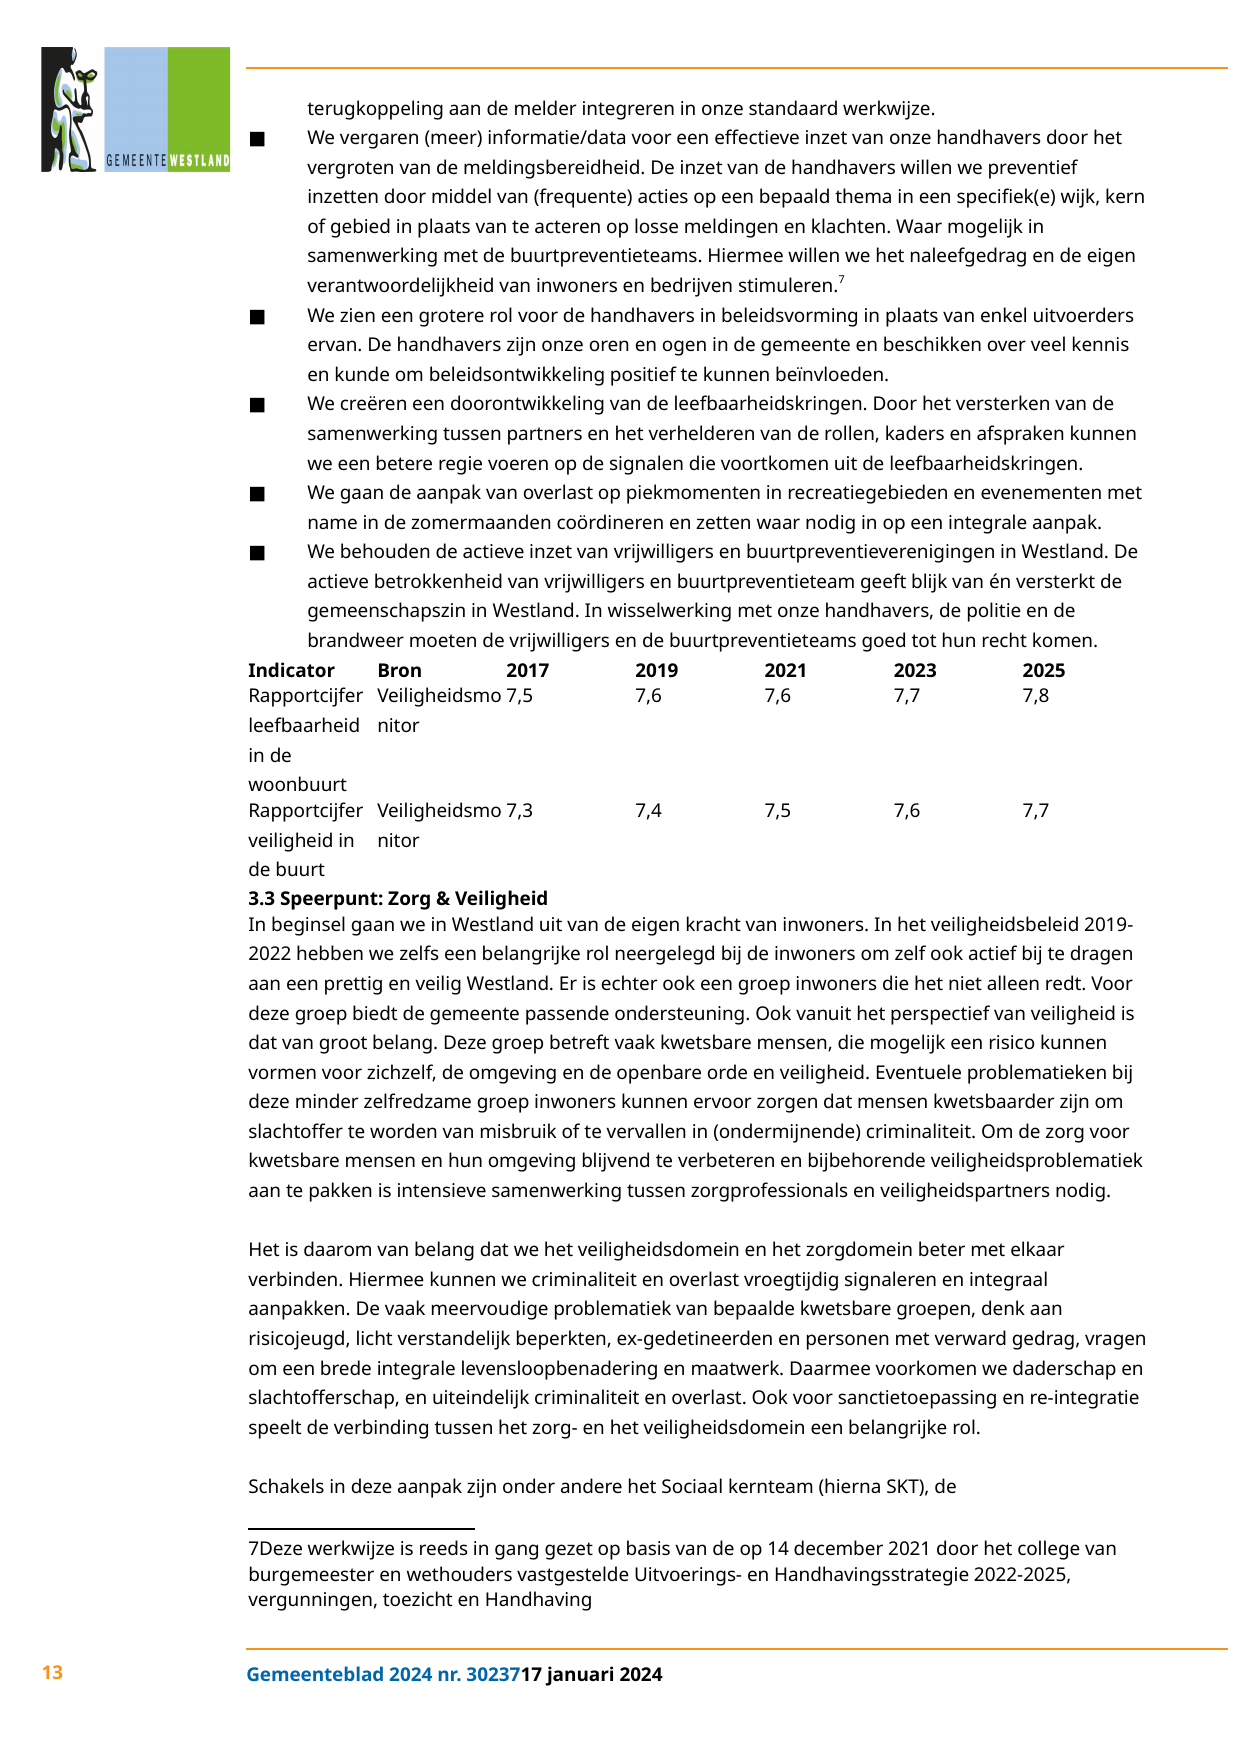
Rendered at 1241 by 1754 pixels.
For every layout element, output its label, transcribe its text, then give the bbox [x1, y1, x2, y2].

table_header 2023 [894, 657, 1022, 683]
table_cell 7,7 [894, 683, 1022, 797]
table_cell 7,7 [1023, 797, 1152, 882]
table_cell Veiligheidsmonitor [377, 797, 506, 882]
list terugkoppeling aan de melder integreren in onze standaard werkwijze. [248, 95, 1152, 121]
table_cell 7,6 [894, 797, 1022, 882]
list Deze werkwijze is reeds in gang gezet op basis van de op 14 december 2021 door het college van burgemeester en wethouders vastgestelde Uitvoerings- en Handhavingsstrategie 2022-2025, vergunningen, toezicht en Handhaving [248, 1535, 1152, 1612]
text 3.3 Speerpunt: Zorg & Veiligheid [248, 885, 1152, 911]
table_header Indicator [248, 657, 377, 683]
text In beginsel gaan we in Westland uit van de eigen kracht van inwoners. In het veiligheidsbeleid 2019-2022 hebben we zelfs een belangrijke rol neergelegd bij de inwoners om zelf ook actief bij te dragen aan een prettig en veilig Westland. Er is echter ook een groep inwoners die het niet alleen redt. Voor deze groep biedt de gemeente passende ondersteuning. Ook vanuit het perspectief van veiligheid is dat van groot belang. Deze groep betreft vaak kwetsbare mensen, die mogelijk een risico kunnen vormen voor zichzelf, de omgeving en de openbare orde en veiligheid. Eventuele problematieken bij deze minder zelfredzame groep inwoners kunnen ervoor zorgen dat mensen kwetsbaarder zijn om slachtoffer te worden van misbruik of te vervallen in (ondermijnende) criminaliteit. Om de zorg voor kwetsbare mensen en hun omgeving blijvend te verbeteren en bijbehorende veiligheidsproblematiek aan te pakken is intensieve samenwerking tussen zorgprofessionals en veiligheidspartners nodig. [248, 911, 1152, 1203]
table_header 2025 [1023, 657, 1152, 683]
table_header 2019 [635, 657, 764, 683]
text Schakels in deze aanpak zijn onder andere het Sociaal kernteam (hierna SKT), de [248, 1473, 1152, 1499]
list We zien een grotere rol voor de handhavers in beleidsvorming in plaats van enkel uitvoerders ervan. De handhavers zijn onze oren en ogen in de gemeente en beschikken over veel kennis en kunde om beleidsontwikkeling positief te kunnen beïnvloeden. [248, 302, 1152, 387]
table_header 2017 [506, 657, 635, 683]
table_cell 7,6 [635, 683, 764, 797]
table_cell 7,4 [635, 797, 764, 882]
table_header Bron [377, 657, 506, 683]
table_cell 7,5 [506, 683, 635, 797]
table_header 2021 [764, 657, 893, 683]
table_cell 7,3 [506, 797, 635, 882]
table_cell Rapportcijfer veiligheid in de buurt [248, 797, 377, 882]
text Het is daarom van belang dat we het veiligheidsdomein en het zorgdomein beter met elkaar verbinden. Hiermee kunnen we criminaliteit en overlast vroegtijdig signaleren en integraal aanpakken. De vaak meervoudige problematiek van bepaalde kwetsbare groepen, denk aan risicojeugd, licht verstandelijk beperkten, ex-gedetineerden en personen met verward gedrag, vragen om een brede integrale levensloopbenadering en maatwerk. Daarmee voorkomen we daderschap en slachtofferschap, en uiteindelijk criminaliteit en overlast. Ook voor sanctietoepassing en re-integratie speelt de verbinding tussen het zorg- en het veiligheidsdomein een belangrijke rol. [248, 1236, 1152, 1440]
table_cell 7,6 [764, 683, 893, 797]
list We creëren een doorontwikkeling van de leefbaarheidskringen. Door het versterken van de samenwerking tussen partners en het verhelderen van de rollen, kaders en afspraken kunnen we een betere regie voeren op de signalen die voortkomen uit de leefbaarheidskringen. [248, 391, 1152, 476]
table_cell 7,8 [1023, 683, 1152, 797]
list We behouden de actieve inzet van vrijwilligers en buurtpreventieverenigingen in Westland. De actieve betrokkenheid van vrijwilligers en buurtpreventieteam geeft blijk van én versterkt de gemeenschapszin in Westland. In wisselwerking met onze handhavers, de politie en de brandweer moeten de vrijwilligers en de buurtpreventieteams goed tot hun recht komen. [248, 538, 1152, 653]
list We vergaren (meer) informatie/data voor een effectieve inzet van onze handhavers door het vergroten van de meldingsbereidheid. De inzet van de handhavers willen we preventief inzetten door middel van (frequente) acties op een bepaald thema in een specifiek(e) wijk, kern of gebied in plaats van te acteren op losse meldingen en klachten. Waar mogelijk in samenwerking met de buurtpreventieteams. Hiermee willen we het naleefgedrag en de eigen verantwoordelijkheid van inwoners en bedrijven stimuleren. [248, 124, 1152, 298]
table_cell Veiligheidsmonitor [377, 683, 506, 797]
table_cell 7,5 [764, 797, 893, 882]
picture [41, 47, 231, 172]
table_cell Rapportcijfer leefbaarheid in de woonbuurt [248, 683, 377, 797]
list We gaan de aanpak van overlast op piekmomenten in recreatiegebieden en evenementen met name in de zomermaanden coördineren en zetten waar nodig in op een integrale aanpak. [248, 479, 1152, 535]
